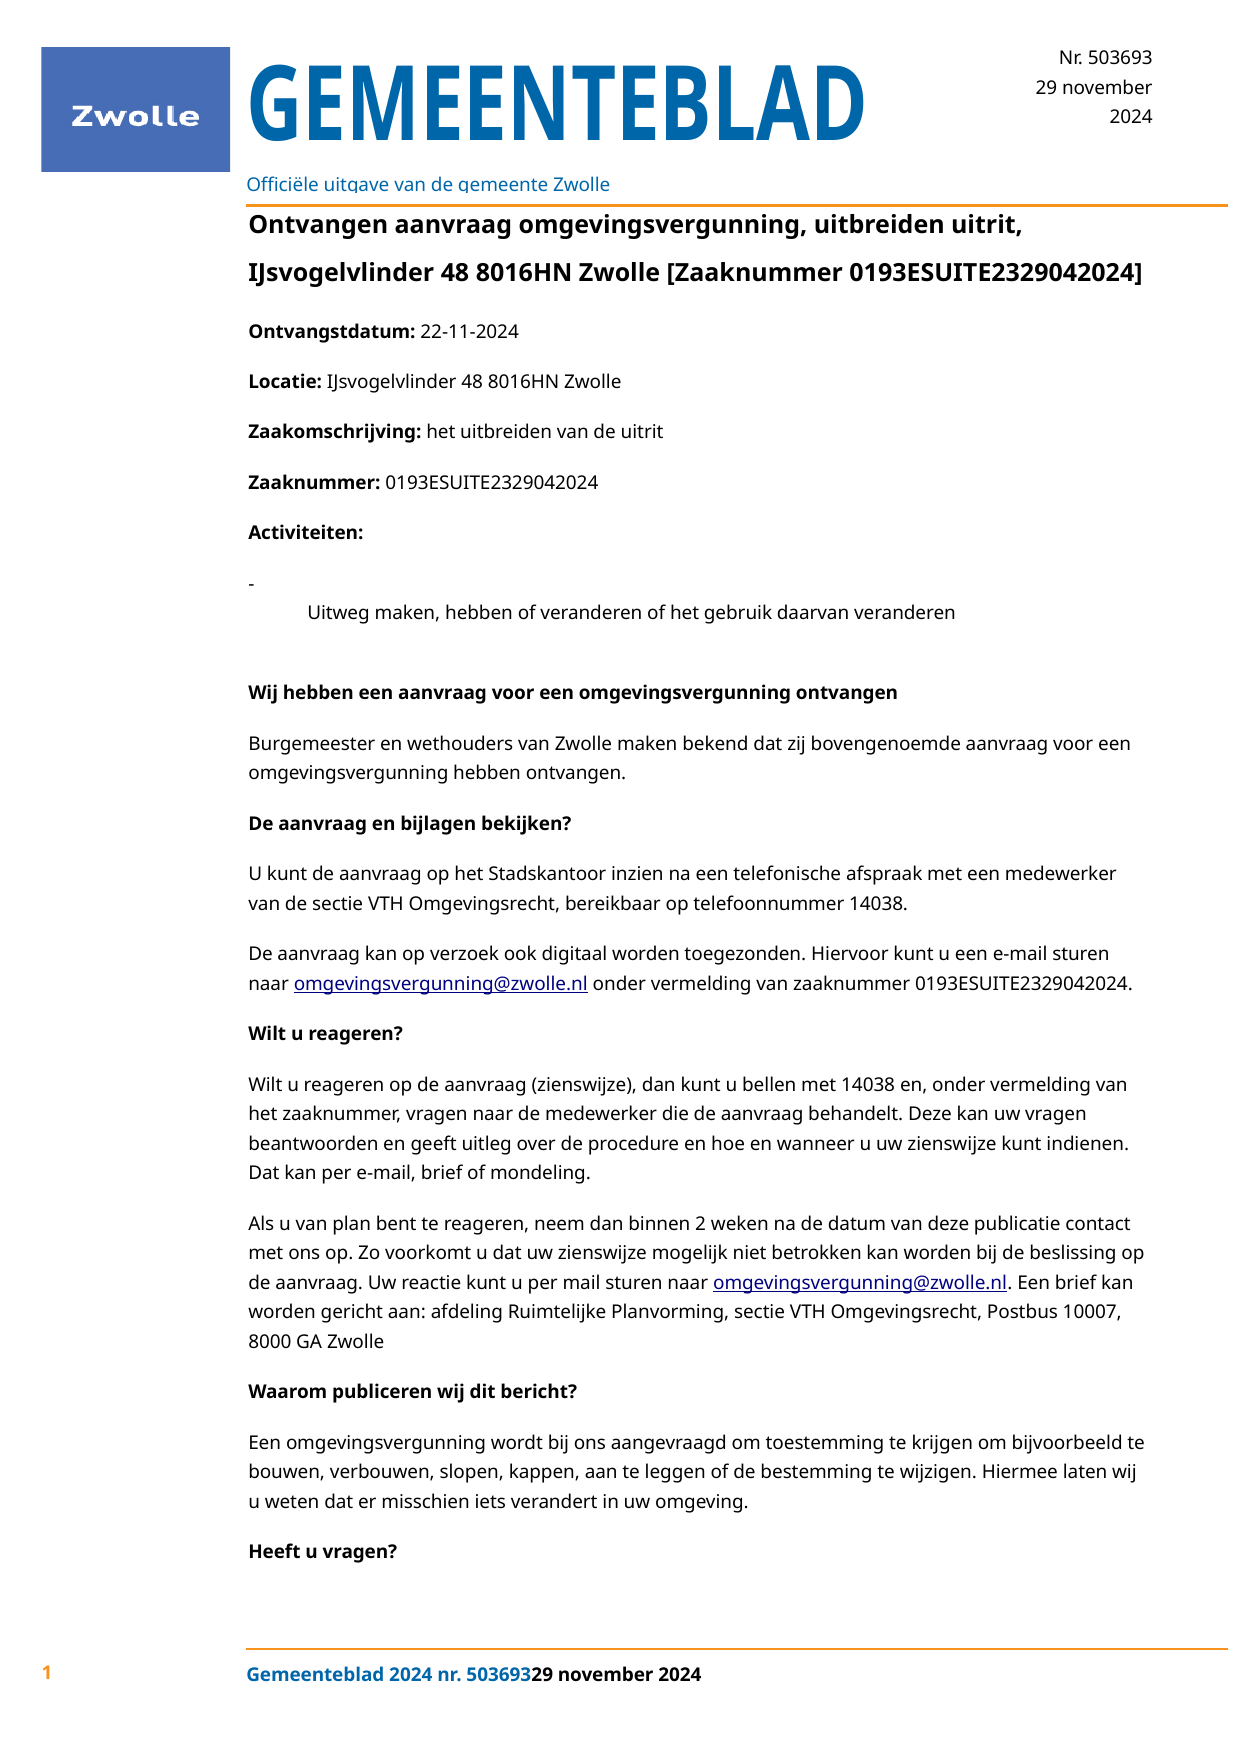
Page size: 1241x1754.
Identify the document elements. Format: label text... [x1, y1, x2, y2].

text Wilt u reageren? [248, 1020, 1152, 1046]
text De aanvraag en bijlagen bekijken? [248, 810, 1152, 836]
text Een omgevingsvergunning wordt bij ons aangevraagd om toestemming te krijgen om bijvoorbeeld te bouwen, verbouwen, slopen, kappen, aan te leggen of de bestemming te wijzigen. Hiermee laten wij u weten dat er misschien iets verandert in uw omgeving. [248, 1429, 1152, 1514]
text Locatie: IJsvogelvlinder 48 8016HN Zwolle [248, 368, 1152, 394]
text Burgemeester en wethouders van Zwolle maken bekend dat zij bovengenoemde aanvraag voor een omgevingsvergunning hebben ontvangen. [248, 730, 1152, 785]
text De aanvraag kan op verzoek ook digitaal worden toegezonden. Hiervoor kunt u een e-mail sturen naar omgevingsvergunning@zwolle.nl onder vermelding van zaaknummer 0193ESUITE2329042024. [248, 940, 1152, 996]
text Wij hebben een aanvraag voor een omgevingsvergunning ontvangen [248, 679, 1152, 705]
text Ontvangen aanvraag omgevingsvergunning, uitbreiden uitrit, IJsvogelvlinder 48 8016HN Zwolle [Zaaknummer 0193ESUITE2329042024] [248, 207, 1152, 288]
text Heeft u vragen? [248, 1539, 1152, 1564]
text Activiteiten: [248, 519, 1152, 545]
text Zaaknummer: 0193ESUITE2329042024 [248, 469, 1152, 495]
text Zaakomschrijving: het uitbreiden van de uitrit [248, 419, 1152, 444]
list Uitweg maken, hebben of veranderen of het gebruik daarvan veranderen [248, 599, 1152, 625]
text U kunt de aanvraag op het Stadskantoor inzien na een telefonische afspraak met een medewerker van de sectie VTH Omgevingsrecht, bereikbaar op telefoonnummer 14038. [248, 860, 1152, 916]
picture [41, 47, 231, 172]
text Ontvangstdatum: 22-11-2024 [248, 318, 1152, 344]
text Als u van plan bent te reageren, neem dan binnen 2 weken na de datum van deze publicatie contact met ons op. Zo voorkomt u dat uw zienswijze mogelijk niet betrokken kan worden bij de beslissing op de aanvraag. Uw reactie kunt u per mail sturen naar omgevingsvergunning@zwolle.nl. Een brief kan worden gericht aan: afdeling Ruimtelijke Planvorming, sectie VTH Omgevingsrecht, Postbus 10007, 8000 GA Zwolle [248, 1210, 1152, 1354]
text Waarom publiceren wij dit bericht? [248, 1379, 1152, 1404]
text Wilt u reageren op de aanvraag (zienswijze), dan kunt u bellen met 14038 en, onder vermelding van het zaaknummer, vragen naar de medewerker die de aanvraag behandelt. Deze kan uw vragen beantwoorden en geeft uitleg over de procedure en hoe en wanneer u uw zienswijze kunt indienen. Dat kan per e-mail, brief of mondeling. [248, 1071, 1152, 1185]
